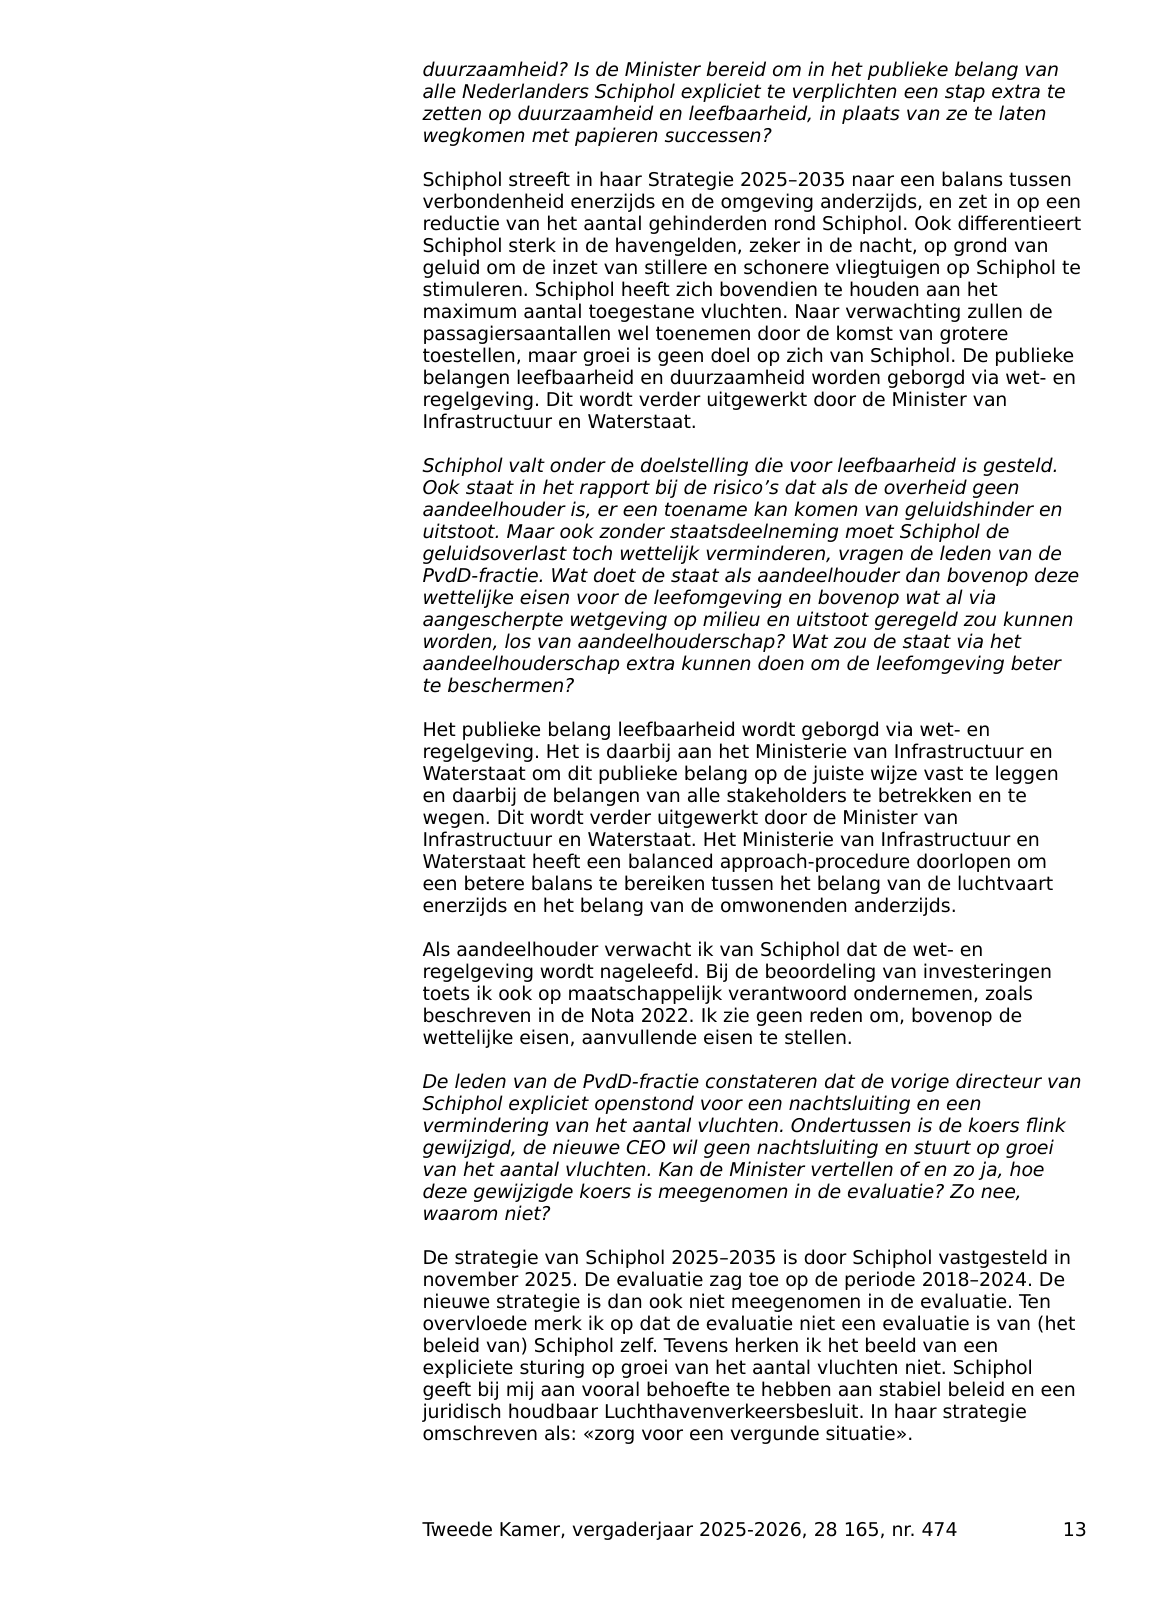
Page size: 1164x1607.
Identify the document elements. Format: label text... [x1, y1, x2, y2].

text Schiphol streeft in haar Strategie 2025–2035 naar een balans tussen verbondenheid enerzijds en de omgeving anderzijds, en zet in op een reductie van het aantal gehinderden rond Schiphol. Ook differentieert Schiphol sterk in de havengelden, zeker in de nacht, op grond van geluid om de inzet van stillere en schonere vliegtuigen op Schiphol te stimuleren. Schiphol heeft zich bovendien te houden aan het maximum aantal toegestane vluchten. Naar verwachting zullen de passagiersaantallen wel toenemen door de komst van grotere toestellen, maar groei is geen doel op zich van Schiphol. De publieke belangen leefbaarheid en duurzaamheid worden geborgd via wet- en regelgeving. Dit wordt verder uitgewerkt door de Minister van Infrastructuur en Waterstaat. [422, 169, 1087, 433]
text De strategie van Schiphol 2025–2035 is door Schiphol vastgesteld in november 2025. De evaluatie zag toe op de periode 2018–2024. De nieuwe strategie is dan ook niet meegenomen in de evaluatie. Ten overvloede merk ik op dat de evaluatie niet een evaluatie is van (het beleid van) Schiphol zelf. Tevens herken ik het beeld van een expliciete sturing op groei van het aantal vluchten niet. Schiphol geeft bij mij aan vooral behoefte te hebben aan stabiel beleid en een juridisch houdbaar Luchthavenverkeersbesluit. In haar strategie omschreven als: «zorg voor een vergunde situatie». [422, 1247, 1087, 1445]
text Het publieke belang leefbaarheid wordt geborgd via wet- en regelgeving. Het is daarbij aan het Ministerie van Infrastructuur en Waterstaat om dit publieke belang op de juiste wijze vast te leggen en daarbij de belangen van alle stakeholders te betrekken en te wegen. Dit wordt verder uitgewerkt door de Minister van Infrastructuur en Waterstaat. Het Ministerie van Infrastructuur en Waterstaat heeft een balanced approach-procedure doorlopen om een betere balans te bereiken tussen het belang van de luchtvaart enerzijds en het belang van de omwonenden anderzijds. [422, 719, 1087, 917]
text Schiphol valt onder de doelstelling die voor leefbaarheid is gesteld. Ook staat in het rapport bij de risico’s dat als de overheid geen aandeelhouder is, er een toename kan komen van geluidshinder en uitstoot. Maar ook zonder staatsdeelneming moet Schiphol de geluidsoverlast toch wettelijk verminderen, vragen de leden van de PvdD-fractie. Wat doet de staat als aandeelhouder dan bovenop deze wettelijke eisen voor de leefomgeving en bovenop wat al via aangescherpte wetgeving op milieu en uitstoot geregeld zou kunnen worden, los van aandeelhouderschap? Wat zou de staat via het aandeelhouderschap extra kunnen doen om de leefomgeving beter te beschermen? [422, 455, 1087, 697]
text duurzaamheid? Is de Minister bereid om in het publieke belang van alle Nederlanders Schiphol expliciet te verplichten een stap extra te zetten op duurzaamheid en leefbaarheid, in plaats van ze te laten wegkomen met papieren successen? [422, 59, 1087, 147]
text De leden van de PvdD-fractie constateren dat de vorige directeur van Schiphol expliciet openstond voor een nachtsluiting en een vermindering van het aantal vluchten. Ondertussen is de koers flink gewijzigd, de nieuwe CEO wil geen nachtsluiting en stuurt op groei van het aantal vluchten. Kan de Minister vertellen of en zo ja, hoe deze gewijzigde koers is meegenomen in de evaluatie? Zo nee, waarom niet? [422, 1071, 1087, 1225]
text Als aandeelhouder verwacht ik van Schiphol dat de wet- en regelgeving wordt nageleefd. Bij de beoordeling van investeringen toets ik ook op maatschappelijk verantwoord ondernemen, zoals beschreven in de Nota 2022. Ik zie geen reden om, bovenop de wettelijke eisen, aanvullende eisen te stellen. [422, 939, 1087, 1049]
